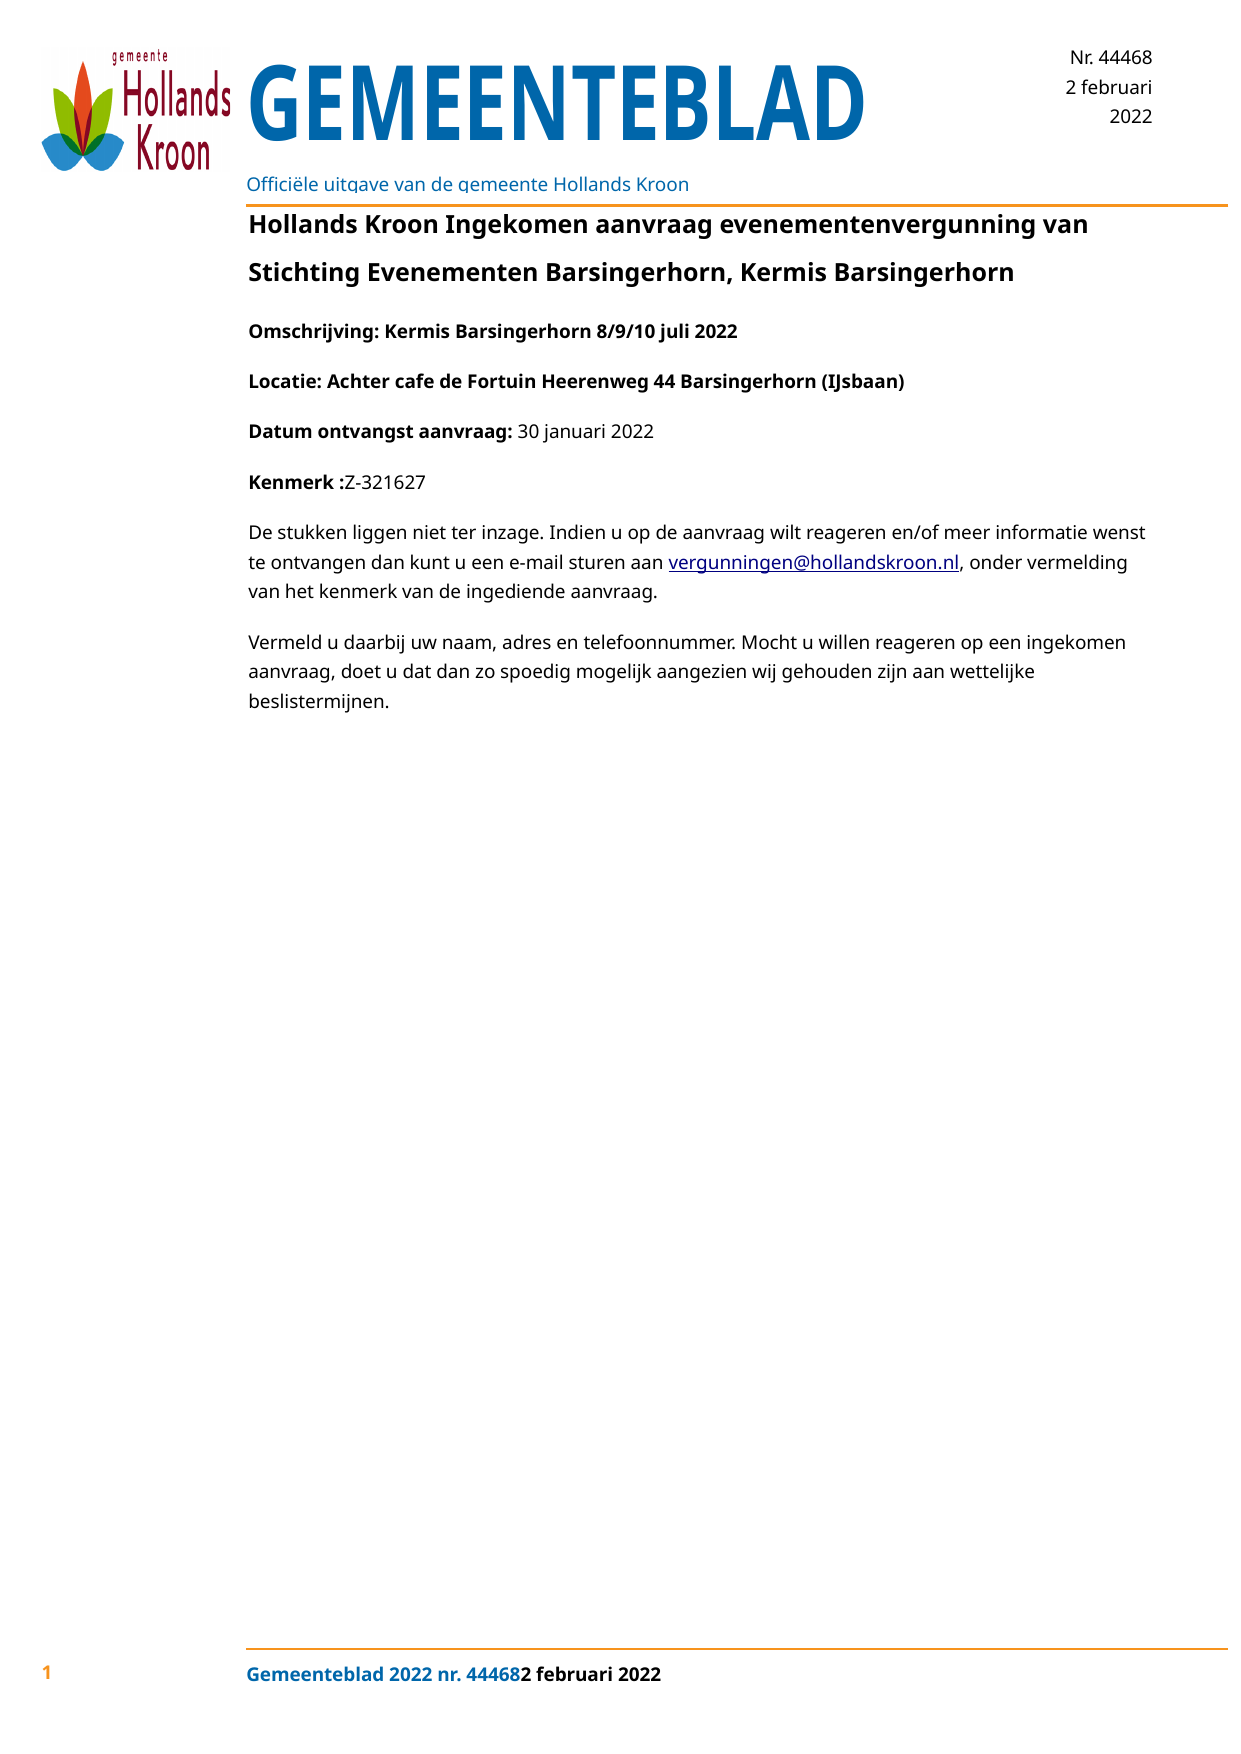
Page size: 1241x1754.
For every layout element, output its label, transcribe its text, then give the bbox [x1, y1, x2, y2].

text Vermeld u daarbij uw naam, adres en telefoonnummer. Mocht u willen reageren op een ingekomen aanvraag, doet u dat dan zo spoedig mogelijk aangezien wij gehouden zijn aan wettelijke beslistermijnen. [248, 629, 1152, 714]
text De stukken liggen niet ter inzage. Indien u op de aanvraag wilt reageren en/of meer informatie wenst te ontvangen dan kunt u een e-mail sturen aan vergunningen@hollandskroon.nl, onder vermelding van het kenmerk van de ingediende aanvraag. [248, 519, 1152, 604]
picture [41, 47, 231, 172]
text Locatie: Achter cafe de Fortuin Heerenweg 44 Barsingerhorn (IJsbaan) [248, 368, 1152, 394]
text Hollands Kroon Ingekomen aanvraag evenementenvergunning van Stichting Evenementen Barsingerhorn, Kermis Barsingerhorn [248, 207, 1152, 288]
text Omschrijving: Kermis Barsingerhorn 8/9/10 juli 2022 [248, 318, 1152, 344]
text Kenmerk :Z-321627 [248, 469, 1152, 495]
text Datum ontvangst aanvraag: 30 januari 2022 [248, 419, 1152, 444]
